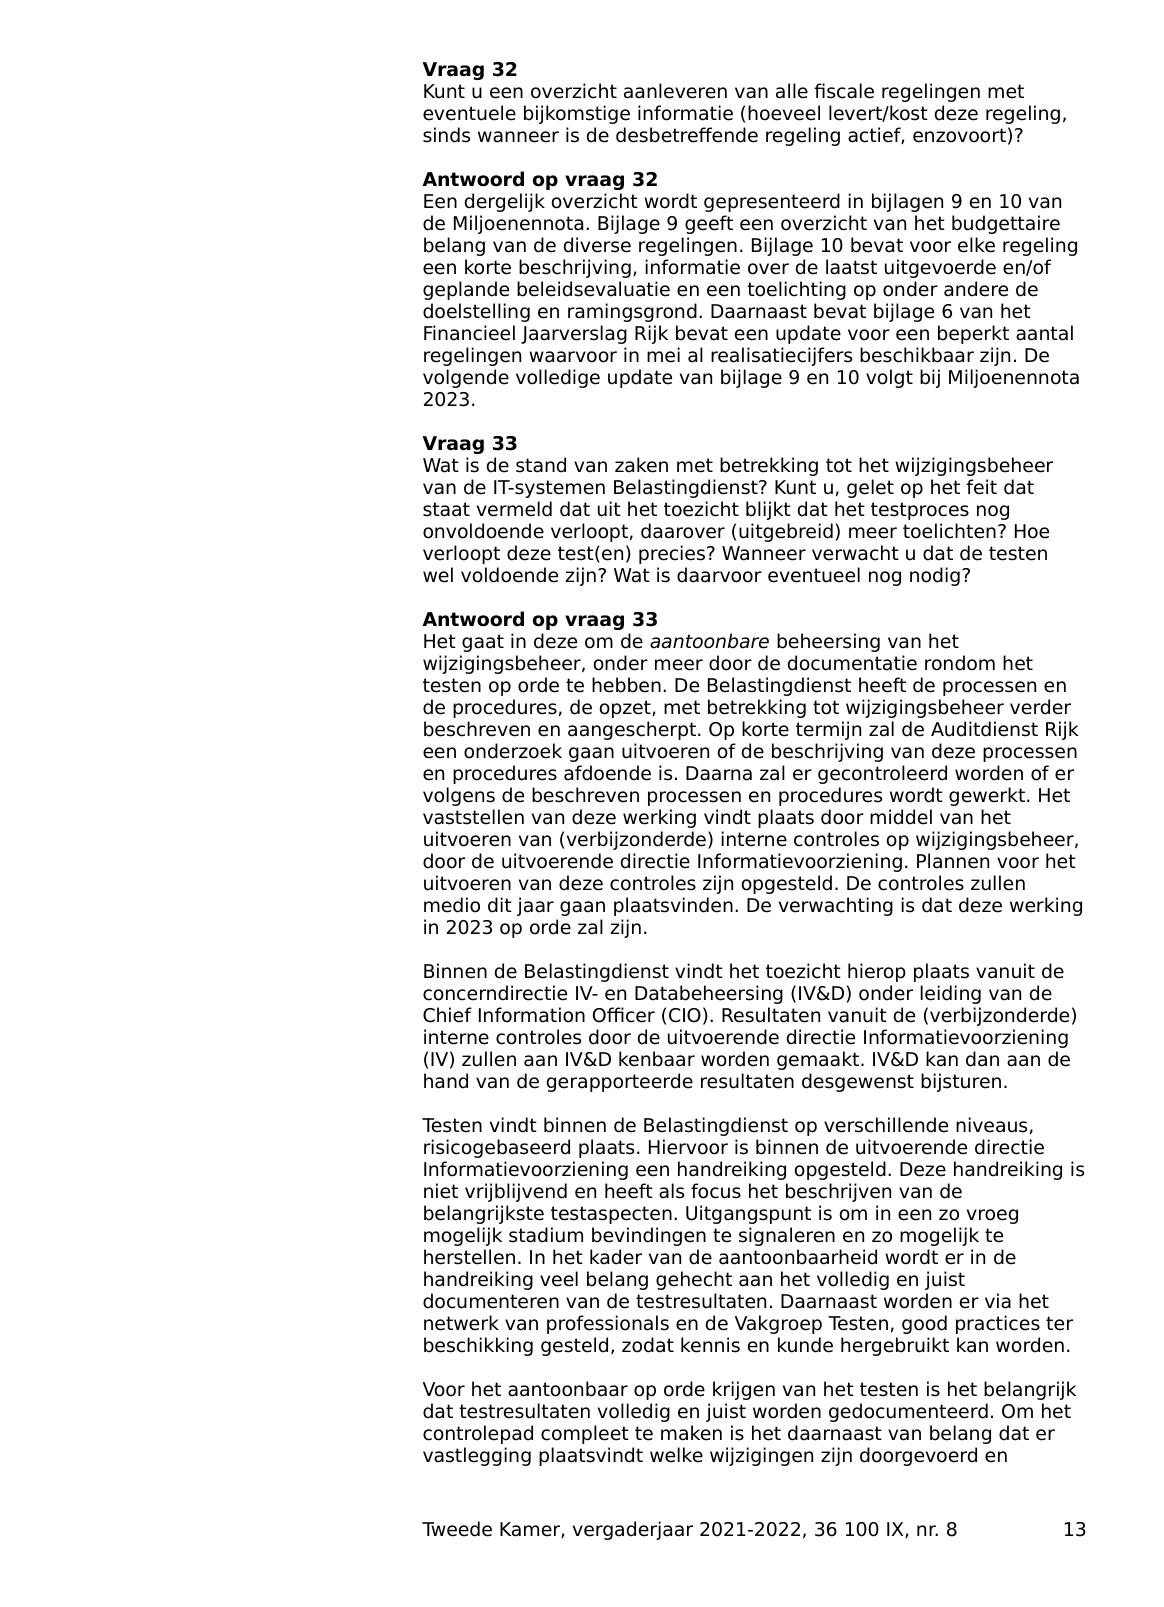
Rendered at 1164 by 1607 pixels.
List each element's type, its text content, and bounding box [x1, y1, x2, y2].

text Binnen de Belastingdienst vindt het toezicht hierop plaats vanuit de concerndirectie IV- en Databeheersing (IV&D) onder leiding van de Chief Information Officer (CIO). Resultaten vanuit de (verbijzonderde) interne controles door de uitvoerende directie Informatievoorziening (IV) zullen aan IV&D kenbaar worden gemaakt. IV&D kan dan aan de hand van de gerapporteerde resultaten desgewenst bijsturen. [422, 961, 1087, 1093]
text Een dergelijk overzicht wordt gepresenteerd in bijlagen 9 en 10 van de Miljoenennota. Bijlage 9 geeft een overzicht van het budgettaire belang van de diverse regelingen. Bijlage 10 bevat voor elke regeling een korte beschrijving, informatie over de laatst uitgevoerde en/of geplande beleidsevaluatie en een toelichting op onder andere de doelstelling en ramingsgrond. Daarnaast bevat bijlage 6 van het Financieel Jaarverslag Rijk bevat een update voor een beperkt aantal regelingen waarvoor in mei al realisatiecijfers beschikbaar zijn. De volgende volledige update van bijlage 9 en 10 volgt bij Miljoenennota 2023. [422, 191, 1087, 411]
text Het gaat in deze om de aantoonbare beheersing van het wijzigingsbeheer, onder meer door de documentatie rondom het testen op orde te hebben. De Belastingdienst heeft de processen en de procedures, de opzet, met betrekking tot wijzigingsbeheer verder beschreven en aangescherpt. Op korte termijn zal de Auditdienst Rijk een onderzoek gaan uitvoeren of de beschrijving van deze processen en procedures afdoende is. Daarna zal er gecontroleerd worden of er volgens de beschreven processen en procedures wordt gewerkt. Het vaststellen van deze werking vindt plaats door middel van het uitvoeren van (verbijzonderde) interne controles op wijzigingsbeheer, door de uitvoerende directie Informatievoorziening. Plannen voor het uitvoeren van deze controles zijn opgesteld. De controles zullen medio dit jaar gaan plaatsvinden. De verwachting is dat deze werking in 2023 op orde zal zijn. [422, 631, 1087, 939]
text Testen vindt binnen de Belastingdienst op verschillende niveaus, risicogebaseerd plaats. Hiervoor is binnen de uitvoerende directie Informatievoorziening een handreiking opgesteld. Deze handreiking is niet vrijblijvend en heeft als focus het beschrijven van de belangrijkste testaspecten. Uitgangspunt is om in een zo vroeg mogelijk stadium bevindingen te signaleren en zo mogelijk te herstellen. In het kader van de aantoonbaarheid wordt er in de handreiking veel belang gehecht aan het volledig en juist documenteren van de testresultaten. Daarnaast worden er via het netwerk van professionals en de Vakgroep Testen, good practices ter beschikking gesteld, zodat kennis en kunde hergebruikt kan worden. [422, 1115, 1087, 1357]
text Kunt u een overzicht aanleveren van alle fiscale regelingen met eventuele bijkomstige informatie (hoeveel levert/kost deze regeling, sinds wanneer is de desbetreffende regeling actief, enzovoort)? [422, 81, 1087, 147]
text Vraag 32 [422, 59, 1087, 81]
text Vraag 33 [422, 433, 1087, 455]
text Wat is de stand van zaken met betrekking tot het wijzigingsbeheer van de IT-systemen Belastingdienst? Kunt u, gelet op het feit dat staat vermeld dat uit het toezicht blijkt dat het testproces nog onvoldoende verloopt, daarover (uitgebreid) meer toelichten? Hoe verloopt deze test(en) precies? Wanneer verwacht u dat de testen wel voldoende zijn? Wat is daarvoor eventueel nog nodig? [422, 455, 1087, 587]
text Voor het aantoonbaar op orde krijgen van het testen is het belangrijk dat testresultaten volledig en juist worden gedocumenteerd. Om het controlepad compleet te maken is het daarnaast van belang dat er vastlegging plaatsvindt welke wijzigingen zijn doorgevoerd en [422, 1379, 1087, 1467]
text Antwoord op vraag 33 [422, 609, 1087, 631]
text Antwoord op vraag 32 [422, 169, 1087, 191]
